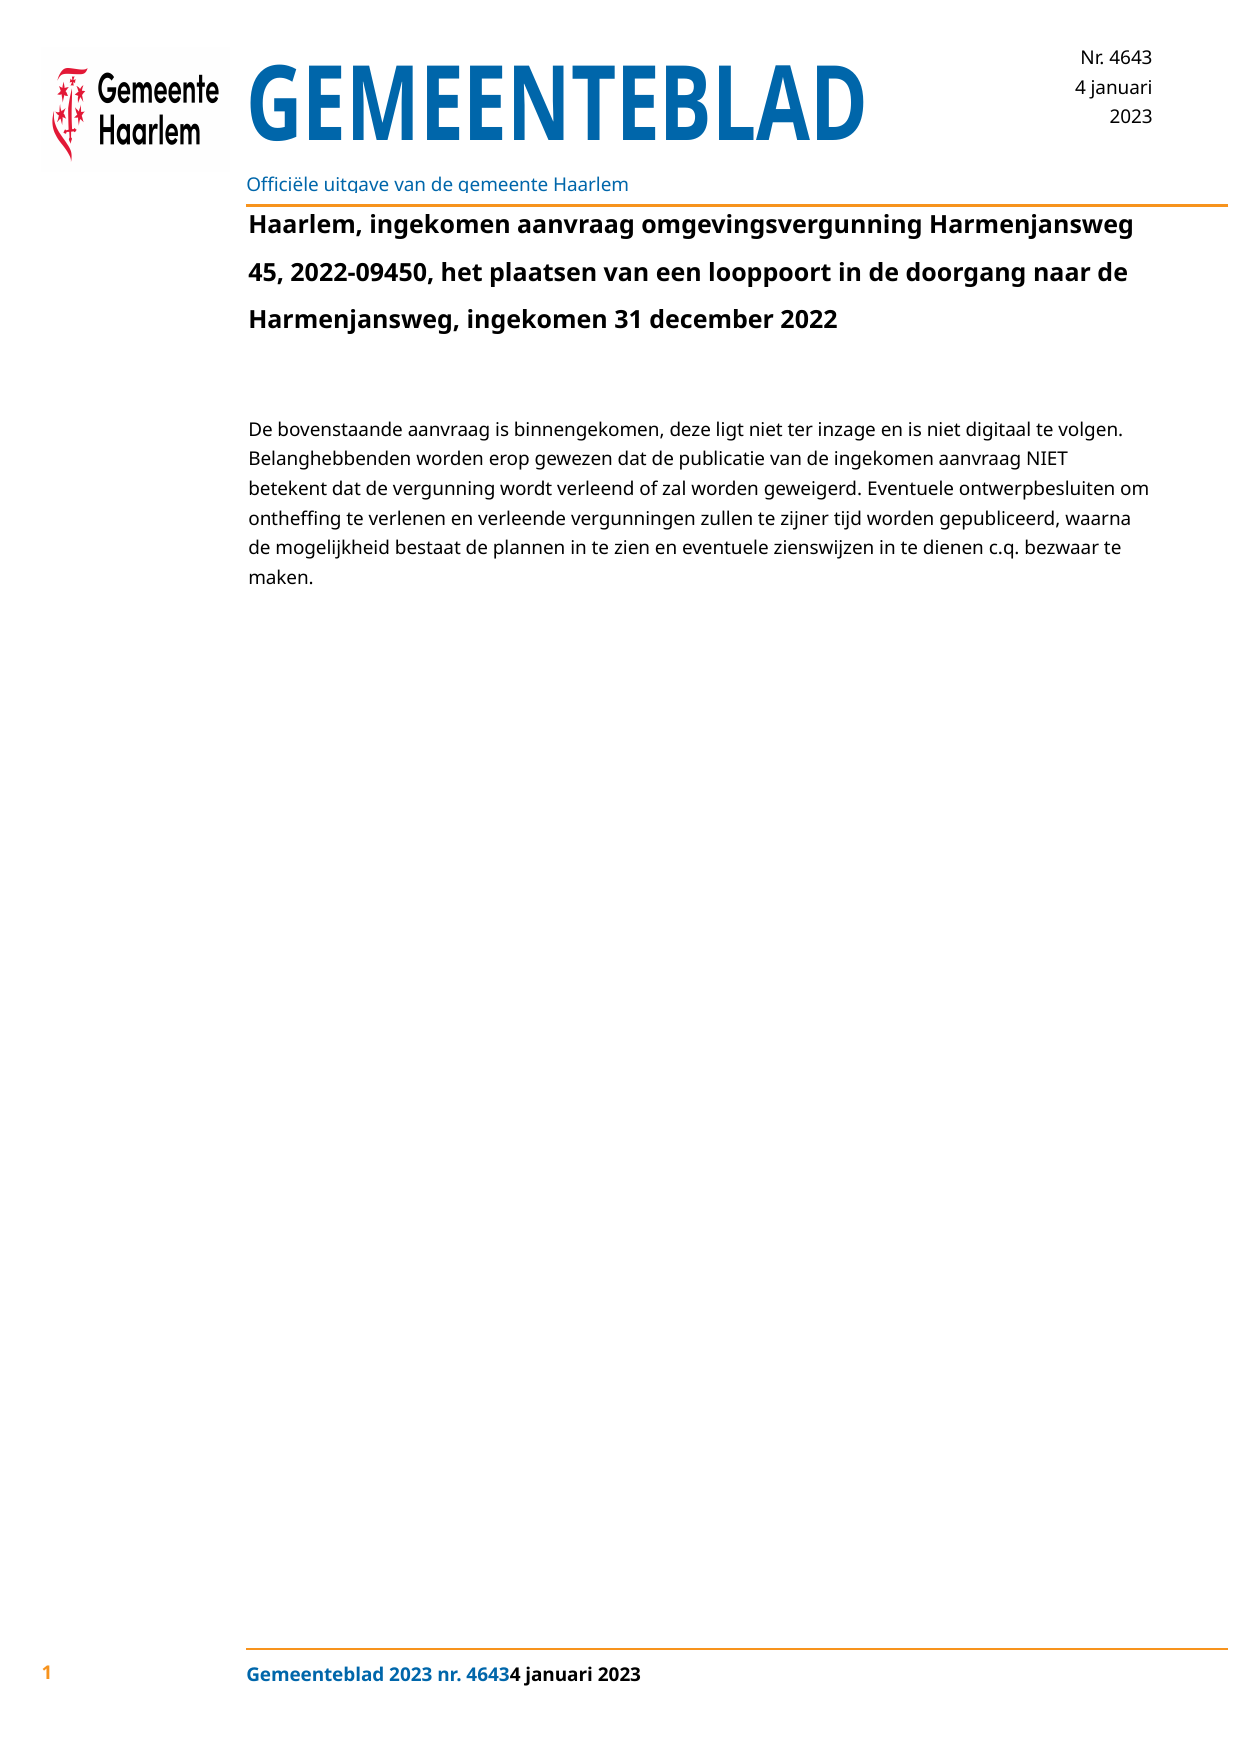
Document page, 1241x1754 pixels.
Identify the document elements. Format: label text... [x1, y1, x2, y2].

text De bovenstaande aanvraag is binnengekomen, deze ligt niet ter inzage en is niet digitaal te volgen. Belanghebbenden worden erop gewezen dat de publicatie van de ingekomen aanvraag NIET betekent dat de vergunning wordt verleend of zal worden geweigerd. Eventuele ontwerpbesluiten om ontheffing te verlenen en verleende vergunningen zullen te zijner tijd worden gepubliceerd, waarna de mogelijkheid bestaat de plannen in te zien en eventuele zienswijzen in te dienen c.q. bezwaar te maken. [248, 416, 1152, 589]
text Haarlem, ingekomen aanvraag omgevingsvergunning Harmenjansweg 45, 2022-09450, het plaatsen van een looppoort in de doorgang naar de Harmenjansweg, ingekomen 31 december 2022 [248, 207, 1152, 336]
picture [41, 47, 231, 172]
